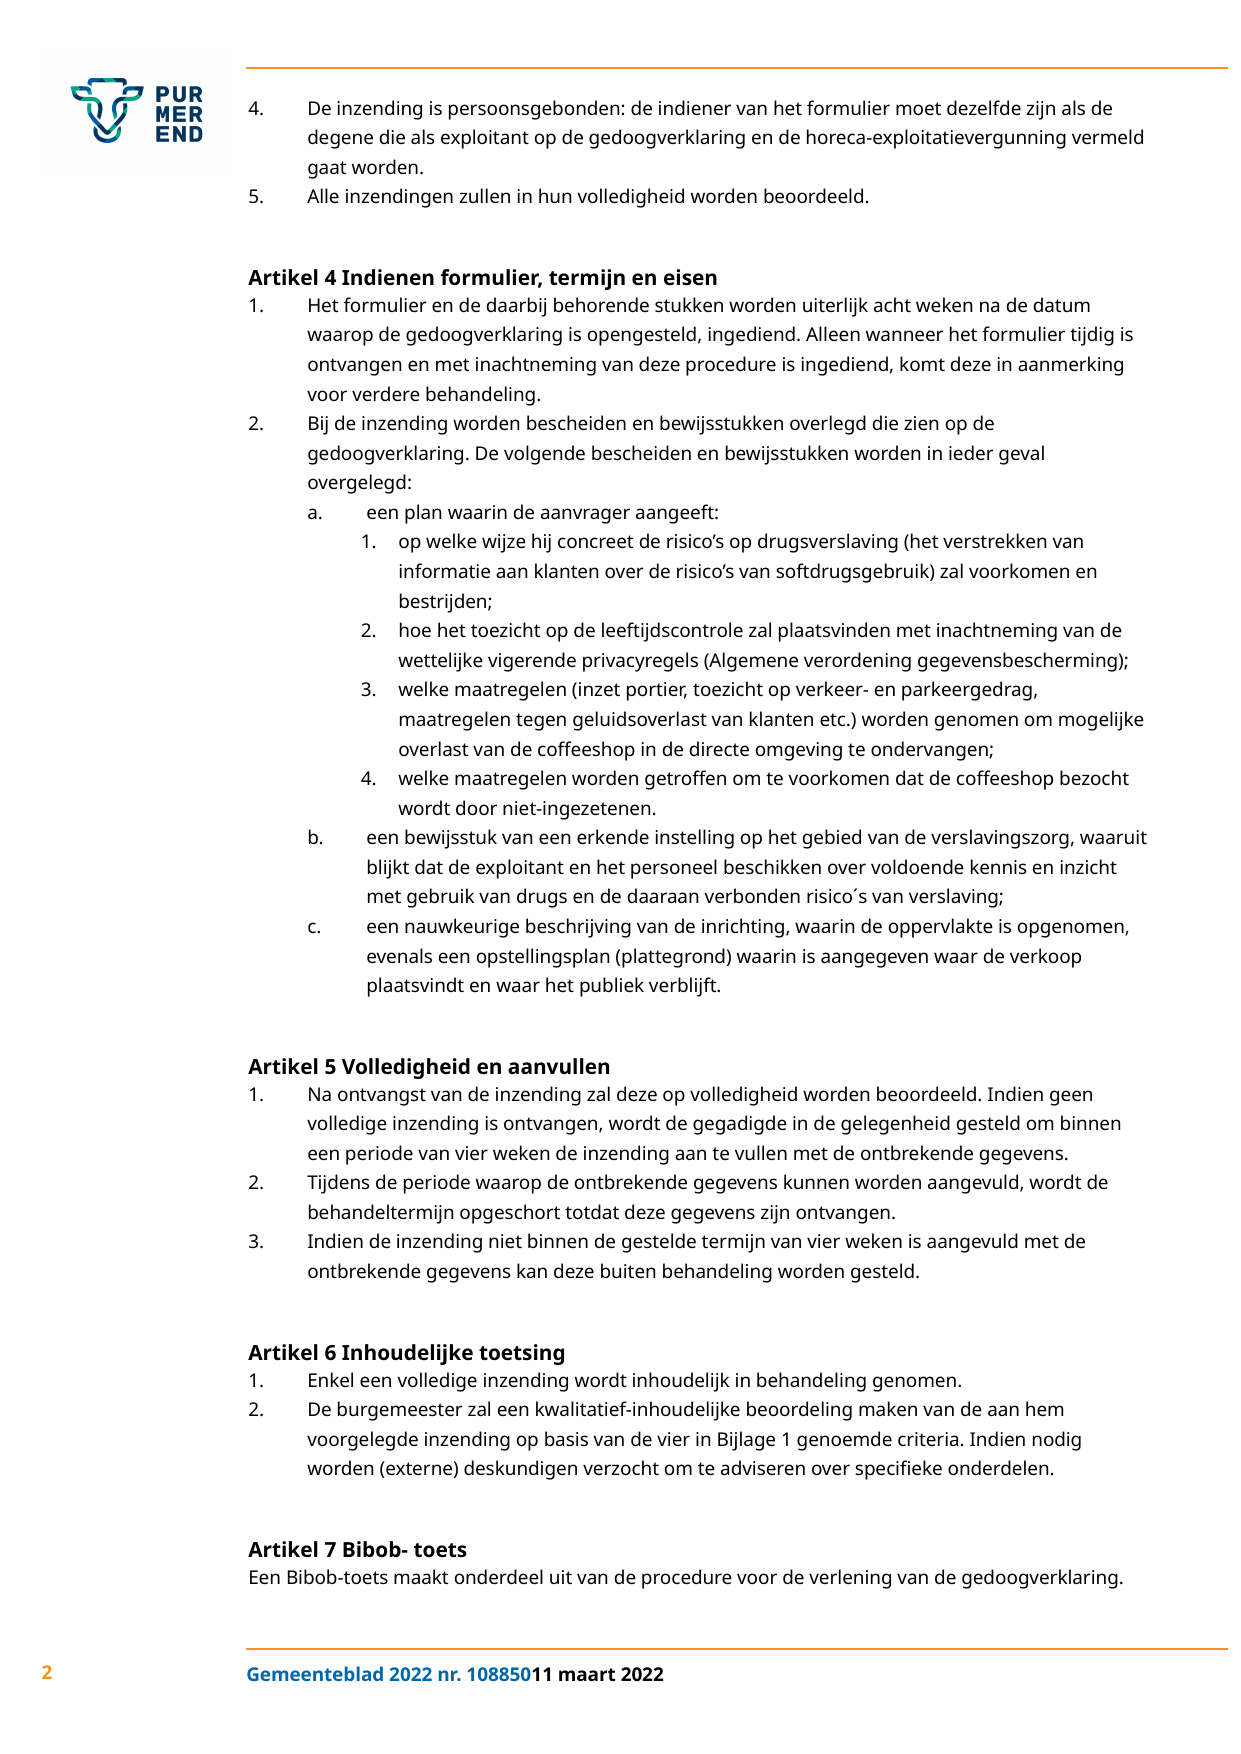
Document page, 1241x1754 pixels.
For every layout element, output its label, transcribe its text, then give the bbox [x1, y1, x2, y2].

list De inzending is persoonsgebonden: de indiener van het formulier moet dezelfde zijn als de degene die als exploitant op de gedoogverklaring en de horeca-exploitatievergunning vermeld gaat worden. [248, 95, 1152, 180]
list Het formulier en de daarbij behorende stukken worden uiterlijk acht weken na de datum waarop de gedoogverklaring is opengesteld, ingediend. Alleen wanneer het formulier tijdig is ontvangen en met inachtneming van deze procedure is ingediend, komt deze in aanmerking voor verdere behandeling. [248, 292, 1152, 406]
list een plan waarin de aanvrager aangeeft: [307, 499, 1152, 525]
list Tijdens de periode waarop de ontbrekende gegevens kunnen worden aangevuld, wordt de behandeltermijn opgeschort totdat deze gegevens zijn ontvangen. [248, 1169, 1152, 1225]
list Enkel een volledige inzending wordt inhoudelijk in behandeling genomen. [248, 1367, 1152, 1392]
list De burgemeester zal een kwalitatief-inhoudelijke beoordeling maken van de aan hem voorgelegde inzending op basis van de vier in Bijlage 1 genoemde criteria. Indien nodig worden (externe) deskundigen verzocht om te adviseren over specifieke onderdelen. [248, 1396, 1152, 1481]
list Na ontvangst van de inzending zal deze op volledigheid worden beoordeeld. Indien geen volledige inzending is ontvangen, wordt de gegadigde in de gelegenheid gesteld om binnen een periode van vier weken de inzending aan te vullen met de ontbrekende gegevens. [248, 1081, 1152, 1166]
list op welke wijze hij concreet de risico’s op drugsverslaving (het verstrekken van informatie aan klanten over de risico’s van softdrugsgebruik) zal voorkomen en bestrijden; [361, 529, 1152, 613]
list Indien de inzending niet binnen de gestelde termijn van vier weken is aangevuld met de ontbrekende gegevens kan deze buiten behandeling worden gesteld. [248, 1229, 1152, 1284]
list welke maatregelen (inzet portier, toezicht op verkeer- en parkeergedrag, maatregelen tegen geluidsoverlast van klanten etc.) worden genomen om mogelijke overlast van de coffeeshop in de directe omgeving te ondervangen; [361, 677, 1152, 761]
list een nauwkeurige beschrijving van de inrichting, waarin de oppervlakte is opgenomen, evenals een opstellingsplan (plattegrond) waarin is aangegeven waar de verkoop plaatsvindt en waar het publiek verblijft. [307, 913, 1152, 998]
text Artikel 5 Volledigheid en aanvullen [248, 1052, 1152, 1081]
list Bij de inzending worden bescheiden en bewijsstukken overlegd die zien op de gedoogverklaring. De volgende bescheiden en bewijsstukken worden in ieder geval overgelegd: [248, 410, 1152, 495]
picture [41, 47, 231, 172]
list hoe het toezicht op de leeftijdscontrole zal plaatsvinden met inachtneming van de wettelijke vigerende privacyregels (Algemene verordening gegevensbescherming); [361, 617, 1152, 673]
text Artikel 6 Inhoudelijke toetsing [248, 1338, 1152, 1367]
list Alle inzendingen zullen in hun volledigheid worden beoordeeld. [248, 183, 1152, 209]
text Artikel 7 Bibob- toets [248, 1536, 1152, 1564]
text Artikel 4 Indienen formulier, termijn en eisen [248, 263, 1152, 292]
list een bewijsstuk van een erkende instelling op het gebied van de verslavingszorg, waaruit blijkt dat de exploitant en het personeel beschikken over voldoende kennis en inzicht met gebruik van drugs en de daaraan verbonden risico´s van verslaving; [307, 824, 1152, 909]
text Een Bibob-toets maakt onderdeel uit van de procedure voor de verlening van de gedoogverklaring. [248, 1564, 1152, 1590]
list welke maatregelen worden getroffen om te voorkomen dat de coffeeshop bezocht wordt door niet-ingezetenen. [361, 765, 1152, 821]
